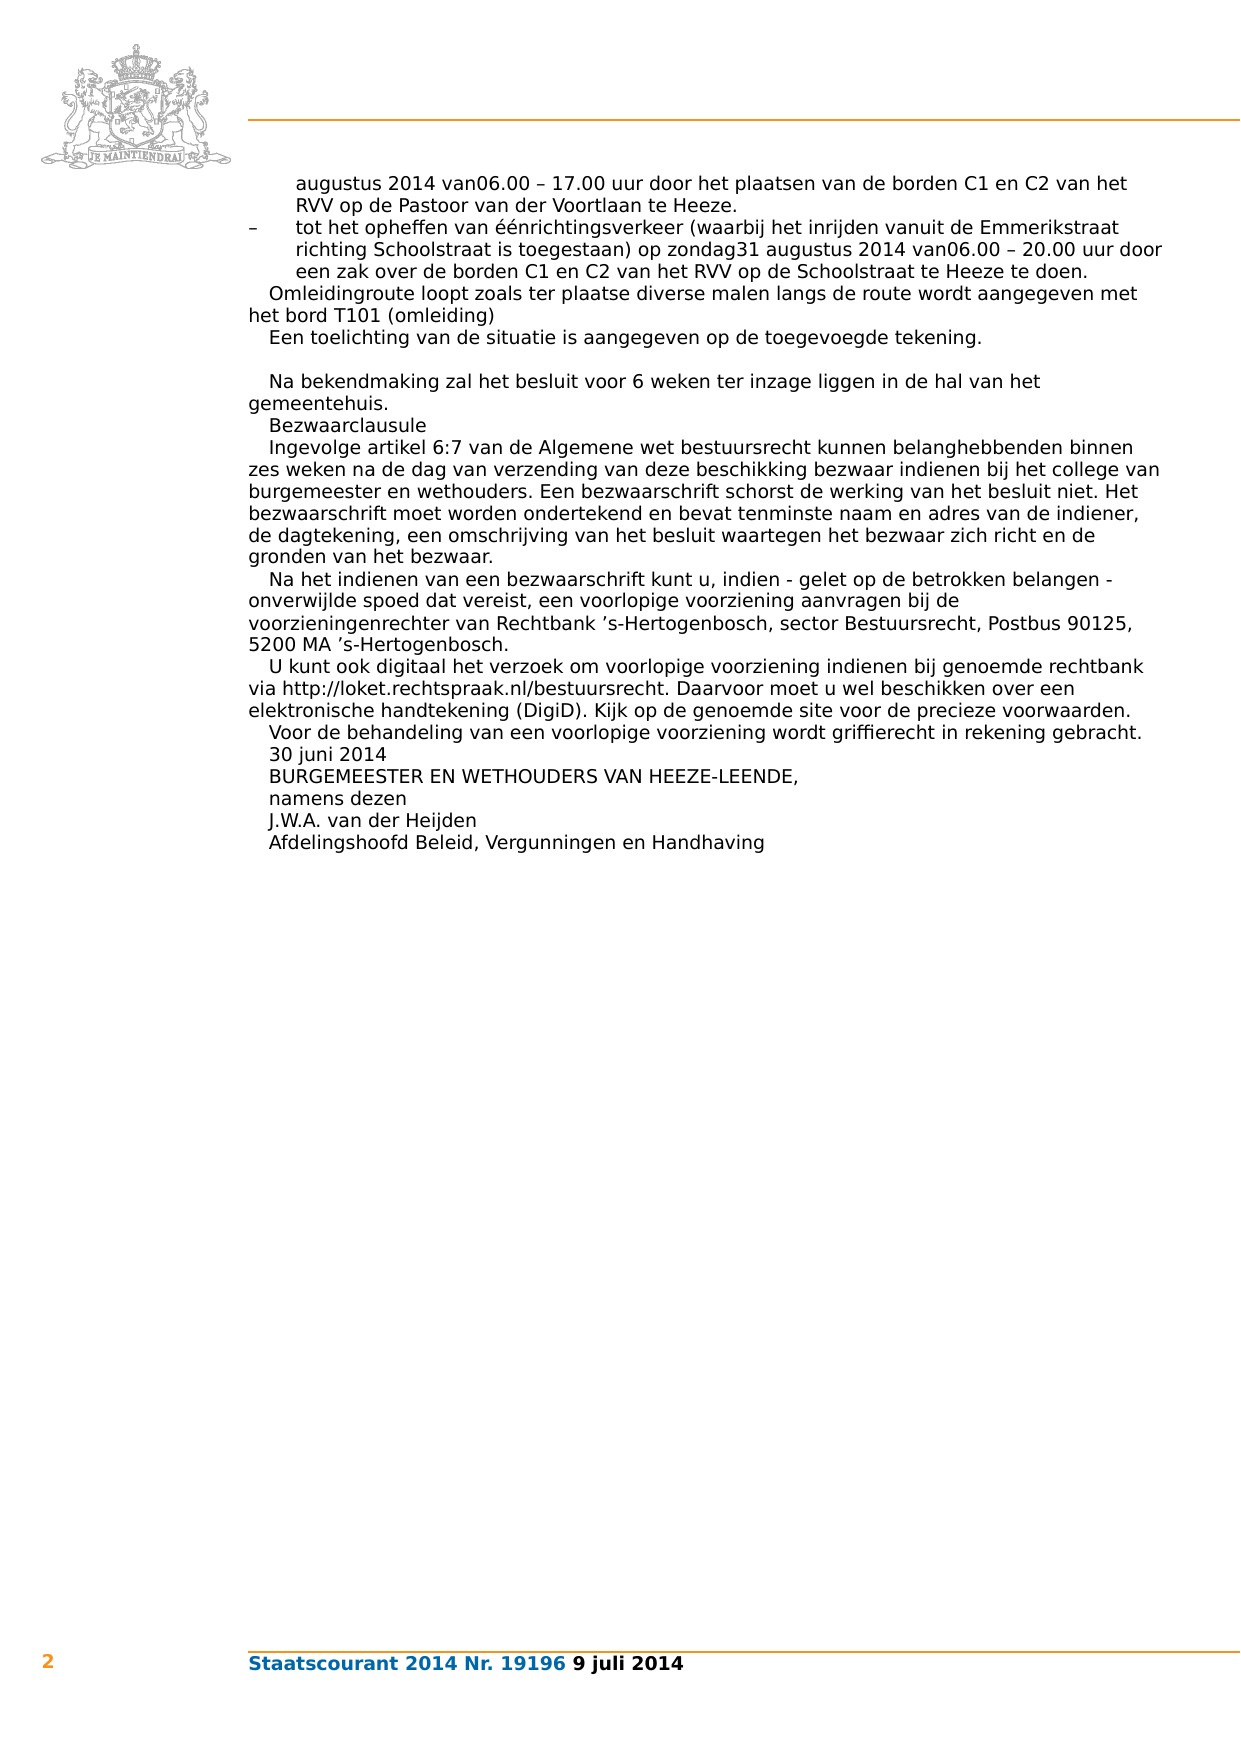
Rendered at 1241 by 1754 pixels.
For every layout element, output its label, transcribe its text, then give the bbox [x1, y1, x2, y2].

text 30 juni 2014 [248, 744, 1163, 766]
text Voor de behandeling van een voorlopige voorziening wordt griffierecht in rekening gebracht. [248, 722, 1163, 744]
text BURGEMEESTER EN WETHOUDERS VAN HEEZE-LEENDE, [248, 766, 1163, 788]
picture [41, 44, 231, 169]
text Na het indienen van een bezwaarschrift kunt u, indien - gelet op de betrokken belangen - onverwijlde spoed dat vereist, een voorlopige voorziening aanvragen bij de voorzieningenrechter van Rechtbank ’s-Hertogenbosch, sector Bestuursrecht, Postbus 90125, 5200 MA ’s-Hertogenbosch. [248, 568, 1163, 656]
list augustus 2014 van06.00 – 17.00 uur door het plaatsen van de borden C1 en C2 van het RVV op de Pastoor van der Voortlaan te Heeze. [248, 173, 1163, 217]
text Ingevolge artikel 6:7 van de Algemene wet bestuursrecht kunnen belanghebbenden binnen zes weken na de dag van verzending van deze beschikking bezwaar indienen bij het college van burgemeester en wethouders. Een bezwaarschrift schorst de werking van het besluit niet. Het bezwaarschrift moet worden ondertekend en bevat tenminste naam en adres van de indiener, de dagtekening, een omschrijving van het besluit waartegen het bezwaar zich richt en de gronden van het bezwaar. [248, 437, 1163, 568]
text U kunt ook digitaal het verzoek om voorlopige voorziening indienen bij genoemde rechtbank via http://loket.rechtspraak.nl/bestuursrecht. Daarvoor moet u wel beschikken over een elektronische handtekening (DigiD). Kijk op de genoemde site voor de precieze voorwaarden. [248, 656, 1163, 722]
list tot het opheffen van éénrichtingsverkeer (waarbij het inrijden vanuit de Emmerikstraat richting Schoolstraat is toegestaan) op zondag31 augustus 2014 van06.00 – 20.00 uur door een zak over de borden C1 en C2 van het RVV op de Schoolstraat te Heeze te doen. [248, 217, 1163, 283]
text Bezwaarclausule [248, 414, 1163, 437]
text Omleidingroute loopt zoals ter plaatse diverse malen langs de route wordt aangegeven met het bord T101 (omleiding) [248, 283, 1163, 327]
text Een toelichting van de situatie is aangegeven op de toegevoegde tekening. [248, 327, 1163, 349]
text namens dezen [248, 788, 1163, 810]
text Afdelingshoofd Beleid, Vergunningen en Handhaving [248, 832, 1163, 854]
text J.W.A. van der Heijden [248, 810, 1163, 832]
text Na bekendmaking zal het besluit voor 6 weken ter inzage liggen in de hal van het gemeentehuis. [248, 371, 1163, 414]
